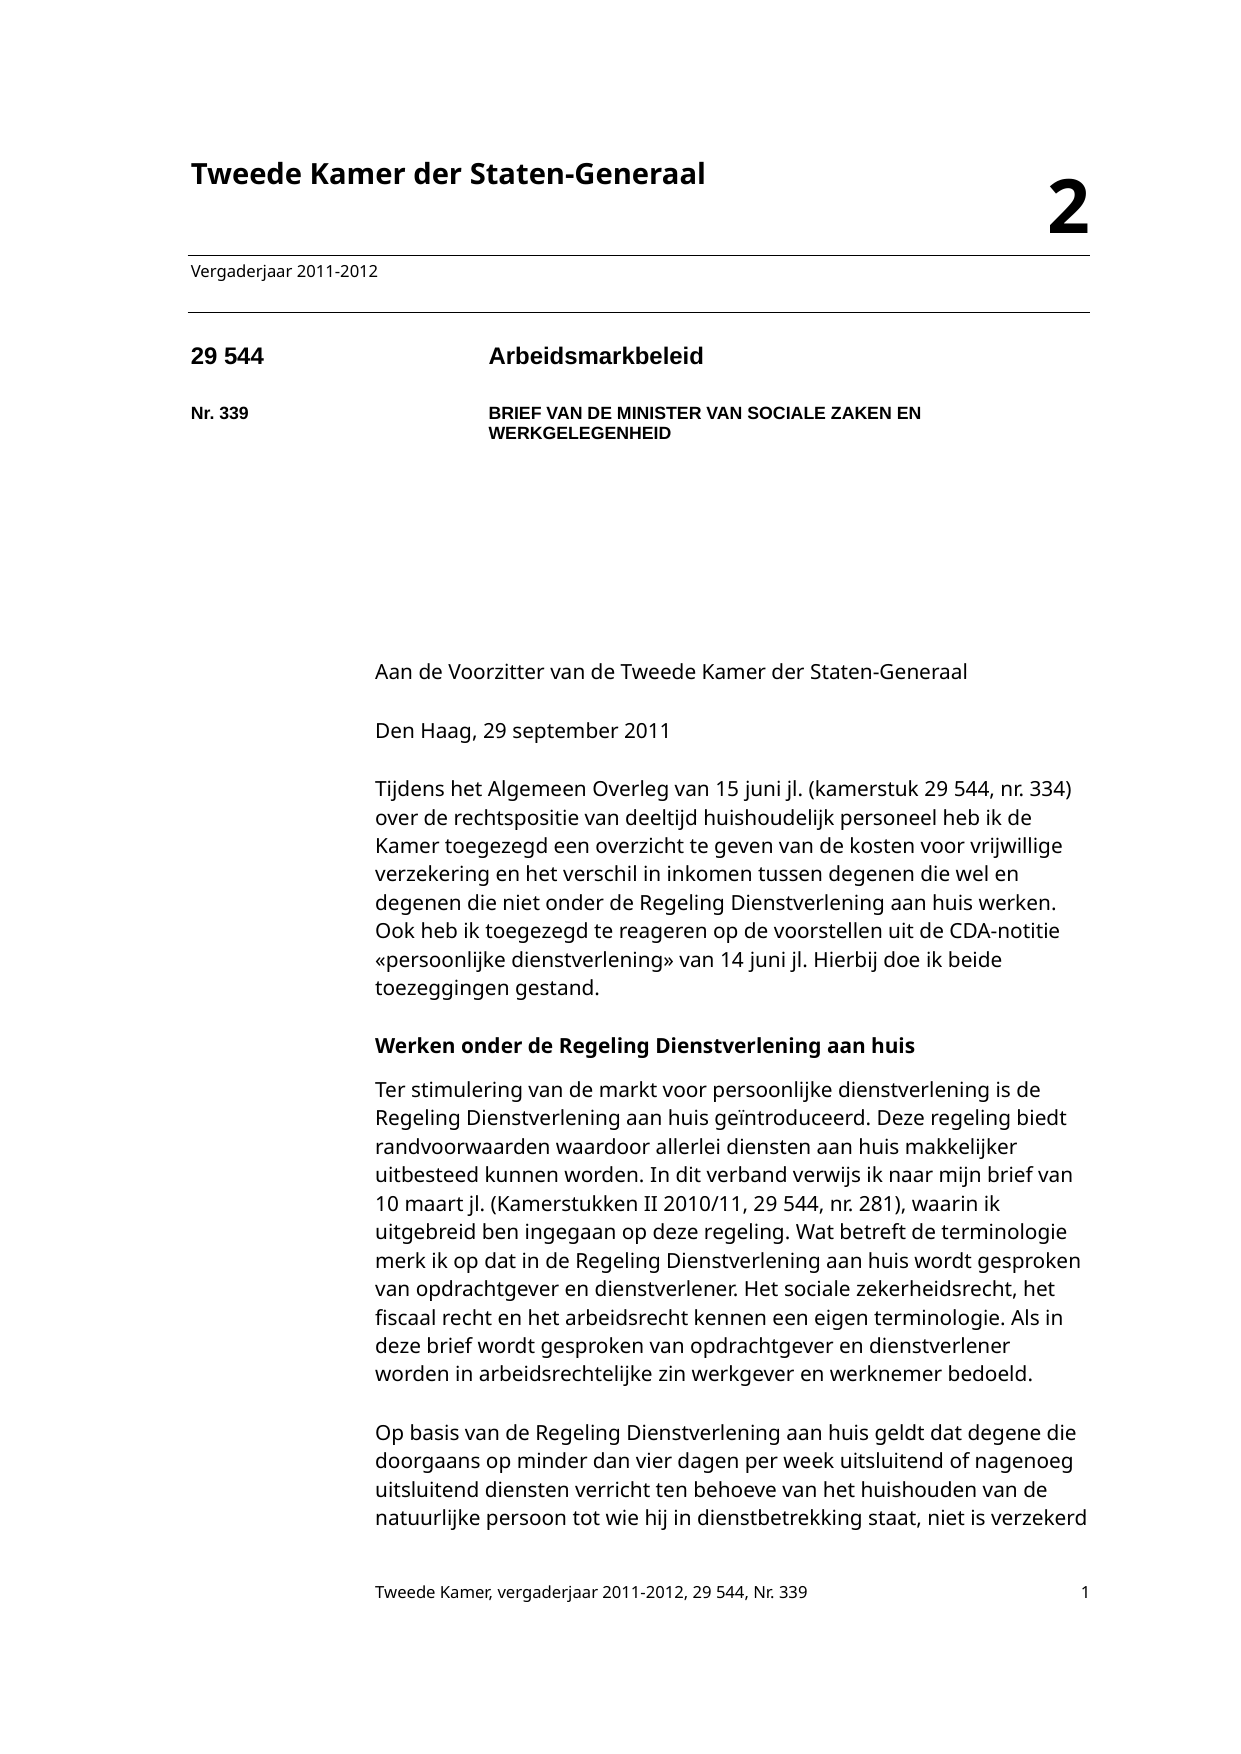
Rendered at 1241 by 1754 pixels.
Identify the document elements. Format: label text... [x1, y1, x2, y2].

table_cell [485, 313, 1090, 339]
table_cell Nr. 339 [188, 399, 485, 539]
table_cell Arbeidsmarkbeleid [485, 339, 1090, 399]
table_cell Vergaderjaar 2011-2012 [188, 256, 485, 312]
text Werken onder de Regeling Dienstverlening aan huis [375, 1032, 1090, 1060]
text Tijdens het Algemeen Overleg van 15 juni jl. (kamerstuk 29 544, nr. 334) over de rechtspositie van deeltijd huishoudelijk personeel heb ik de Kamer toegezegd een overzicht te geven van de kosten voor vrijwillige verzekering en het verschil in inkomen tussen degenen die wel en degenen die niet onder de Regeling Dienstverlening aan huis werken. Ook heb ik toegezegd te reageren op de voorstellen uit de CDA-notitie «persoonlijke dienstverlening» van 14 juni jl. Hierbij doe ik beide toezeggingen gestand. [375, 774, 1090, 1002]
table_cell [485, 256, 1090, 312]
text Ter stimulering van de markt voor persoonlijke dienstverlening is de Regeling Dienstverlening aan huis geïntroduceerd. Deze regeling biedt randvoorwaarden waardoor allerlei diensten aan huis makkelijker uitbesteed kunnen worden. In dit verband verwijs ik naar mijn brief van 10 maart jl. (Kamerstukken II 2010/11, 29 544, nr. 281), waarin ik uitgebreid ben ingegaan op deze regeling. Wat betreft de terminologie merk ik op dat in de Regeling Dienstverlening aan huis wordt gesproken van opdrachtgever en dienstverlener. Het sociale zekerheidsrecht, het fiscaal recht en het arbeidsrecht kennen een eigen terminologie. Als in deze brief wordt gesproken van opdrachtgever en dienstverlener worden in arbeidsrechtelijke zin werkgever en werknemer bedoeld. [375, 1075, 1090, 1388]
table_header Tweede Kamer der Staten-Generaal [188, 150, 909, 255]
table_cell 29 544 [188, 339, 485, 399]
table_cell [188, 313, 485, 339]
text Aan de Voorzitter van de Tweede Kamer der Staten-Generaal [375, 657, 1090, 686]
text Op basis van de Regeling Dienstverlening aan huis geldt dat degene die doorgaans op minder dan vier dagen per week uitsluitend of nagenoeg uitsluitend diensten verricht ten behoeve van het huishouden van de natuurlijke persoon tot wie hij in dienstbetrekking staat, niet is verzekerd [375, 1418, 1090, 1532]
text Den Haag, 29 september 2011 [375, 716, 1090, 744]
table_cell BRIEF VAN DE MINISTER VAN SOCIALE ZAKEN EN WERKGELEGENHEID [485, 399, 1090, 539]
table_header 2 [910, 150, 1090, 255]
